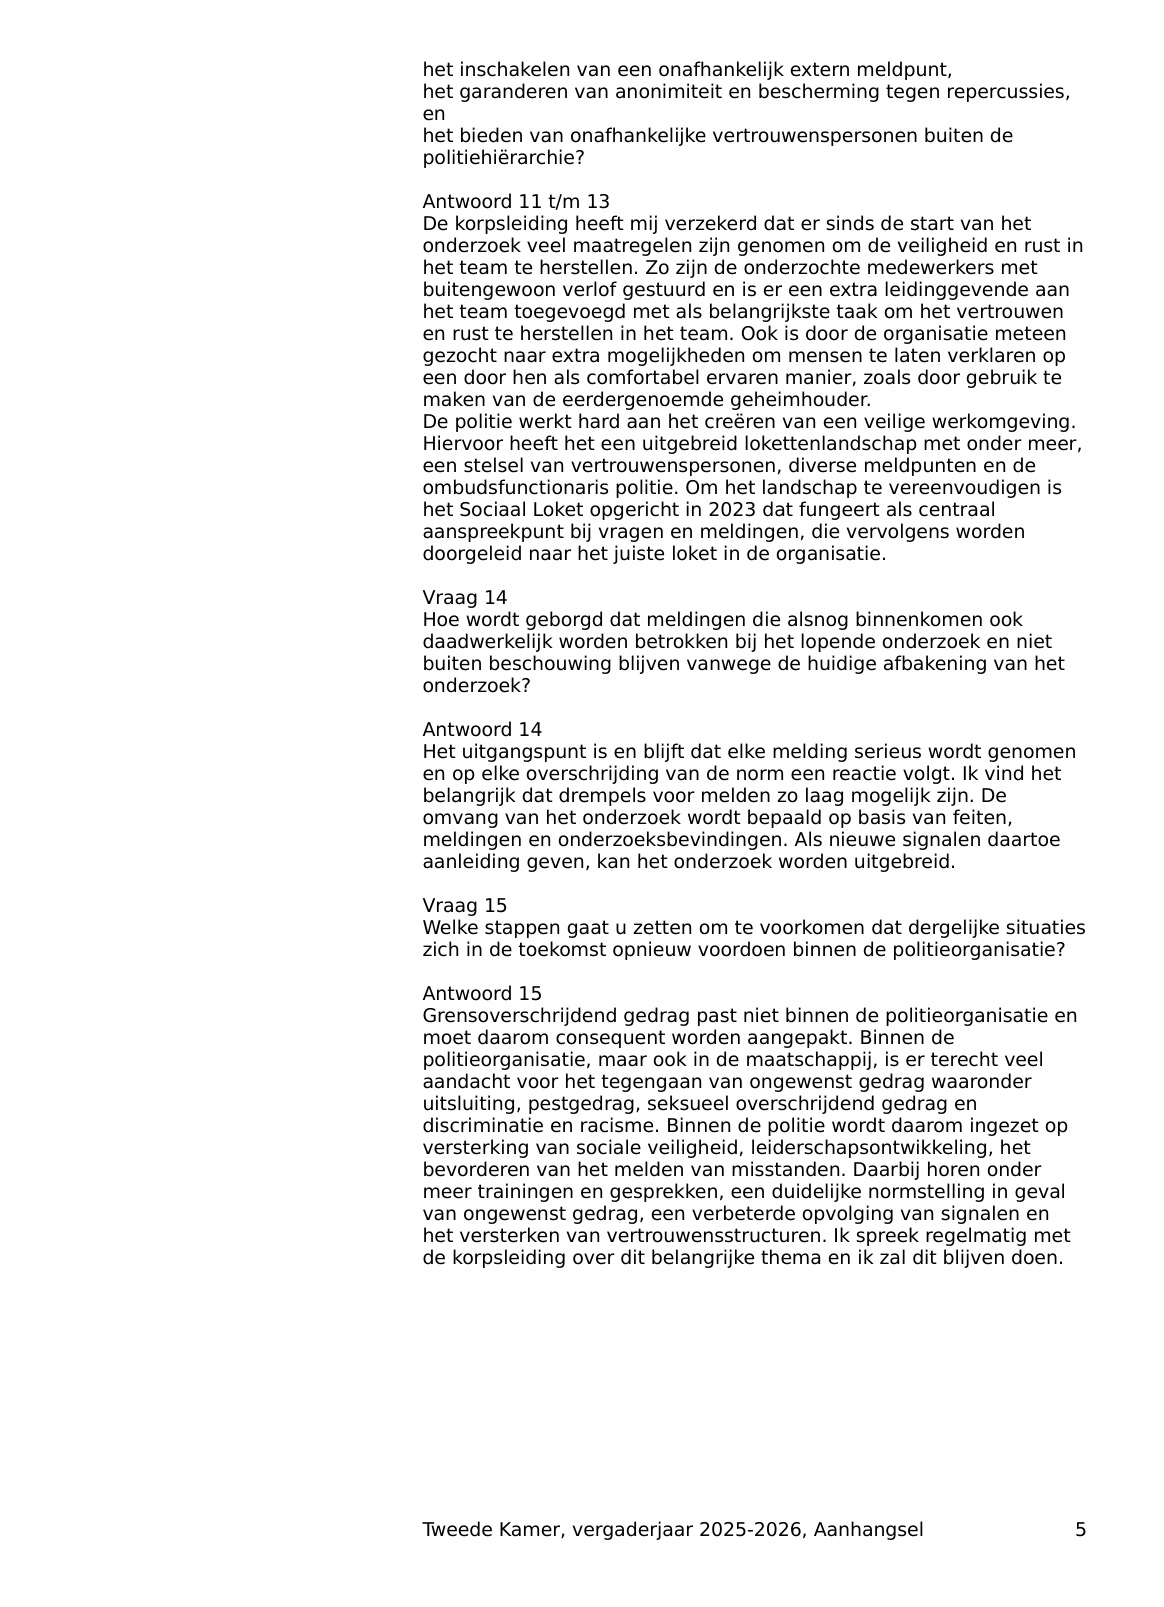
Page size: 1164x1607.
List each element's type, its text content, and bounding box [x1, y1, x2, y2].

text Antwoord 15 [422, 983, 1087, 1005]
text De politie werkt hard aan het creëren van een veilige werkomgeving. Hiervoor heeft het een uitgebreid lokettenlandschap met onder meer, een stelsel van vertrouwenspersonen, diverse meldpunten en de ombudsfunctionaris politie. Om het landschap te vereenvoudigen is het Sociaal Loket opgericht in 2023 dat fungeert als centraal aanspreekpunt bij vragen en meldingen, die vervolgens worden doorgeleid naar het juiste loket in de organisatie. [422, 411, 1087, 565]
text Antwoord 14 [422, 719, 1087, 741]
text het garanderen van anonimiteit en bescherming tegen repercussies, en [422, 81, 1087, 125]
text Antwoord 11 t/m 13 [422, 191, 1087, 213]
text Hoe wordt geborgd dat meldingen die alsnog binnenkomen ook daadwerkelijk worden betrokken bij het lopende onderzoek en niet buiten beschouwing blijven vanwege de huidige afbakening van het onderzoek? [422, 609, 1087, 697]
text Grensoverschrijdend gedrag past niet binnen de politieorganisatie en moet daarom consequent worden aangepakt. Binnen de politieorganisatie, maar ook in de maatschappij, is er terecht veel aandacht voor het tegengaan van ongewenst gedrag waaronder uitsluiting, pestgedrag, seksueel overschrijdend gedrag en discriminatie en racisme. Binnen de politie wordt daarom ingezet op versterking van sociale veiligheid, leiderschapsontwikkeling, het bevorderen van het melden van misstanden. Daarbij horen onder meer trainingen en gesprekken, een duidelijke normstelling in geval van ongewenst gedrag, een verbeterde opvolging van signalen en het versterken van vertrouwensstructuren. Ik spreek regelmatig met de korpsleiding over dit belangrijke thema en ik zal dit blijven doen. [422, 1005, 1087, 1269]
text De korpsleiding heeft mij verzekerd dat er sinds de start van het onderzoek veel maatregelen zijn genomen om de veiligheid en rust in het team te herstellen. Zo zijn de onderzochte medewerkers met buitengewoon verlof gestuurd en is er een extra leidinggevende aan het team toegevoegd met als belangrijkste taak om het vertrouwen en rust te herstellen in het team. Ook is door de organisatie meteen gezocht naar extra mogelijkheden om mensen te laten verklaren op een door hen als comfortabel ervaren manier, zoals door gebruik te maken van de eerdergenoemde geheimhouder. [422, 213, 1087, 411]
text het bieden van onafhankelijke vertrouwenspersonen buiten de politiehiërarchie? [422, 125, 1087, 169]
text Het uitgangspunt is en blijft dat elke melding serieus wordt genomen en op elke overschrijding van de norm een reactie volgt. Ik vind het belangrijk dat drempels voor melden zo laag mogelijk zijn. De omvang van het onderzoek wordt bepaald op basis van feiten, meldingen en onderzoeksbevindingen. Als nieuwe signalen daartoe aanleiding geven, kan het onderzoek worden uitgebreid. [422, 741, 1087, 873]
text Vraag 15 [422, 895, 1087, 917]
text Vraag 14 [422, 587, 1087, 609]
text het inschakelen van een onafhankelijk extern meldpunt, [422, 59, 1087, 81]
text Welke stappen gaat u zetten om te voorkomen dat dergelijke situaties zich in de toekomst opnieuw voordoen binnen de politieorganisatie? [422, 917, 1087, 961]
